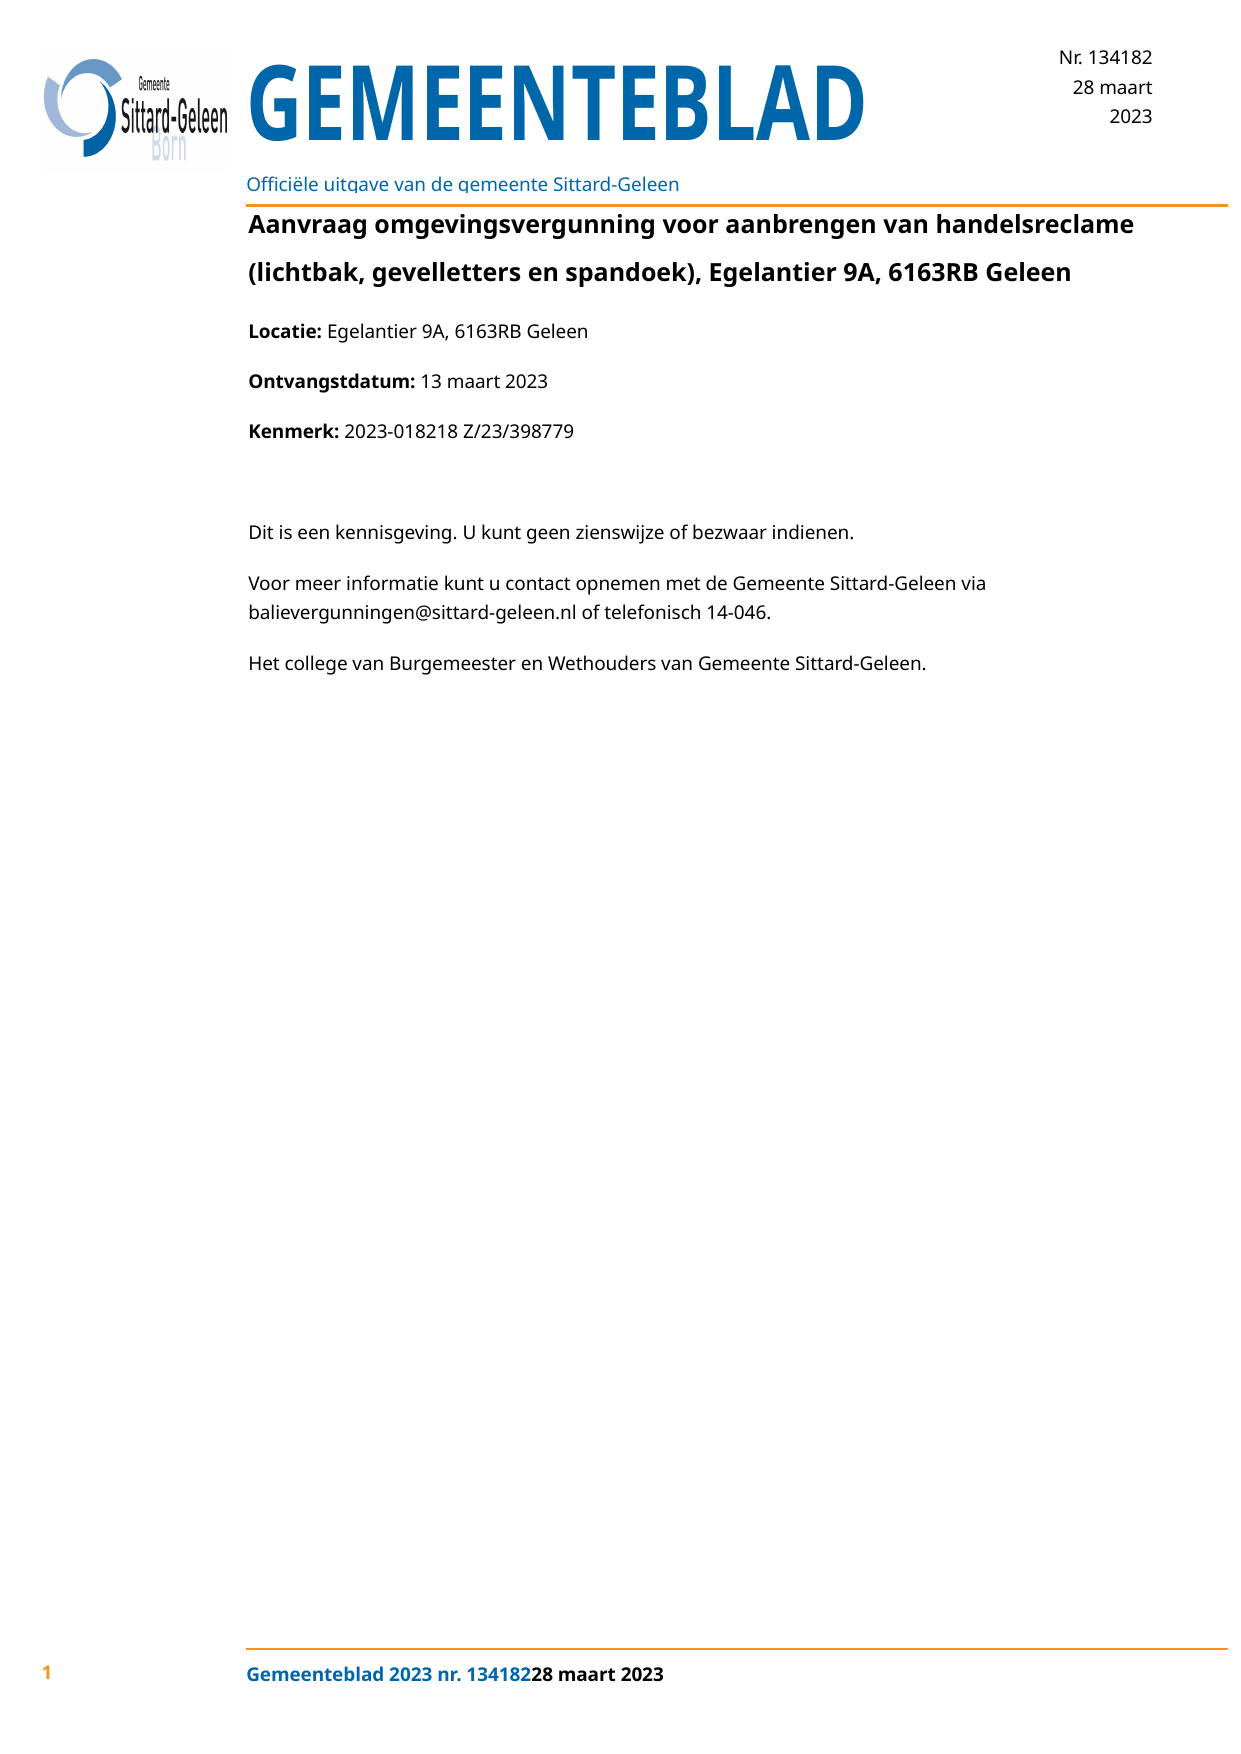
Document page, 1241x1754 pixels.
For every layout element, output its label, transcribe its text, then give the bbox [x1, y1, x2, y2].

text Ontvangstdatum: 13 maart 2023 [248, 368, 1152, 394]
text Aanvraag omgevingsvergunning voor aanbrengen van handelsreclame (lichtbak, gevelletters en spandoek), Egelantier 9A, 6163RB Geleen [248, 207, 1152, 288]
picture [41, 47, 231, 172]
text Dit is een kennisgeving. U kunt geen zienswijze of bezwaar indienen. [248, 519, 1152, 545]
text Voor meer informatie kunt u contact opnemen met de Gemeente Sittard-Geleen via balievergunningen@sittard-geleen.nl of telefonisch 14-046. [248, 570, 1152, 625]
text Het college van Burgemeester en Wethouders van Gemeente Sittard-Geleen. [248, 650, 1152, 676]
text Locatie: Egelantier 9A, 6163RB Geleen [248, 318, 1152, 344]
text Kenmerk: 2023-018218 Z/23/398779 [248, 419, 1152, 444]
